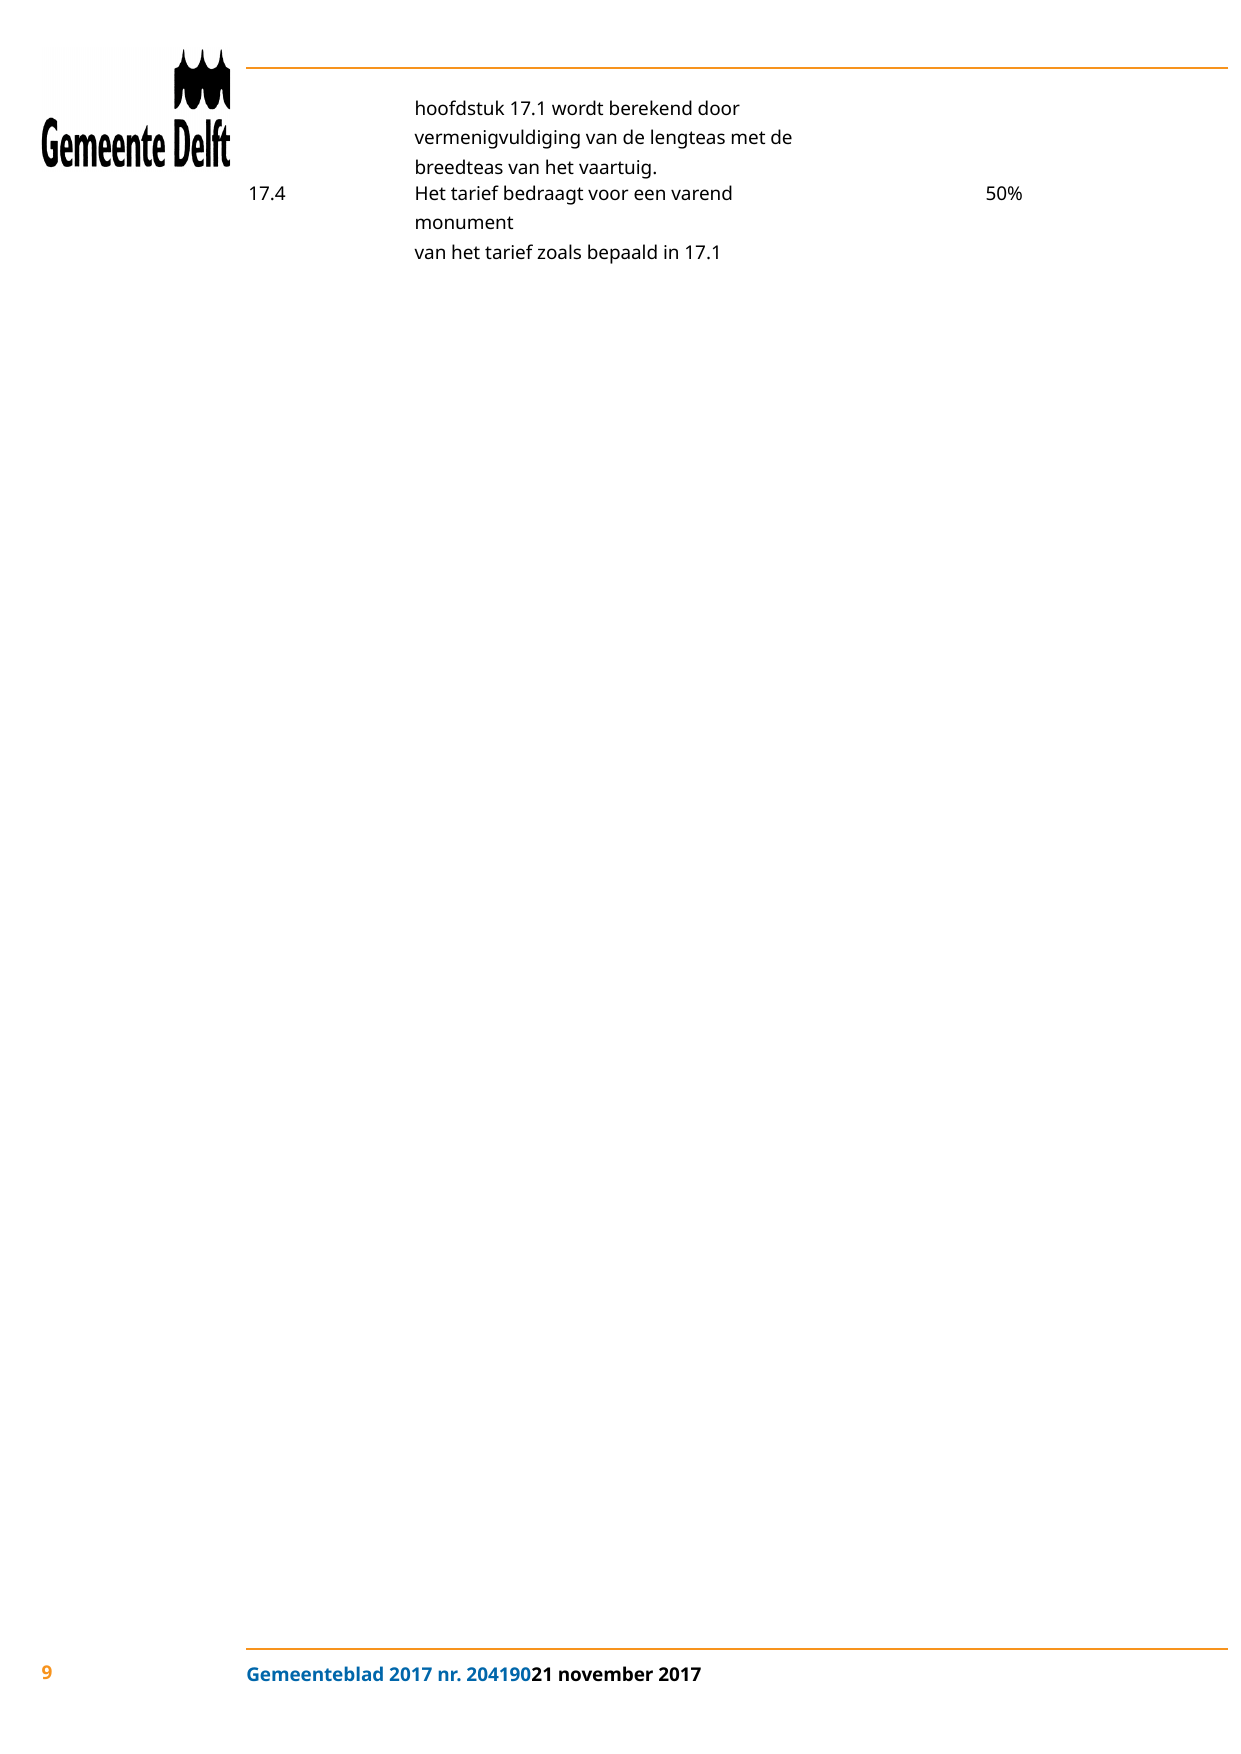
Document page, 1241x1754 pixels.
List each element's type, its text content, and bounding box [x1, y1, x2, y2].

table_cell 50% [985, 180, 1152, 264]
table_cell [985, 95, 1152, 180]
table_cell [248, 95, 414, 180]
table_cell hoofdstuk 17.1 wordt berekend door vermenigvuldiging van de lengteas met de breedteas van het vaartuig. [414, 95, 819, 180]
table_cell [819, 180, 985, 264]
table_cell [819, 95, 985, 180]
table_cell Het tarief bedraagt voor een varend monument van het tarief zoals bepaald in 17.1 [414, 180, 819, 264]
table_cell 17.4 [248, 180, 414, 264]
picture [41, 47, 231, 172]
